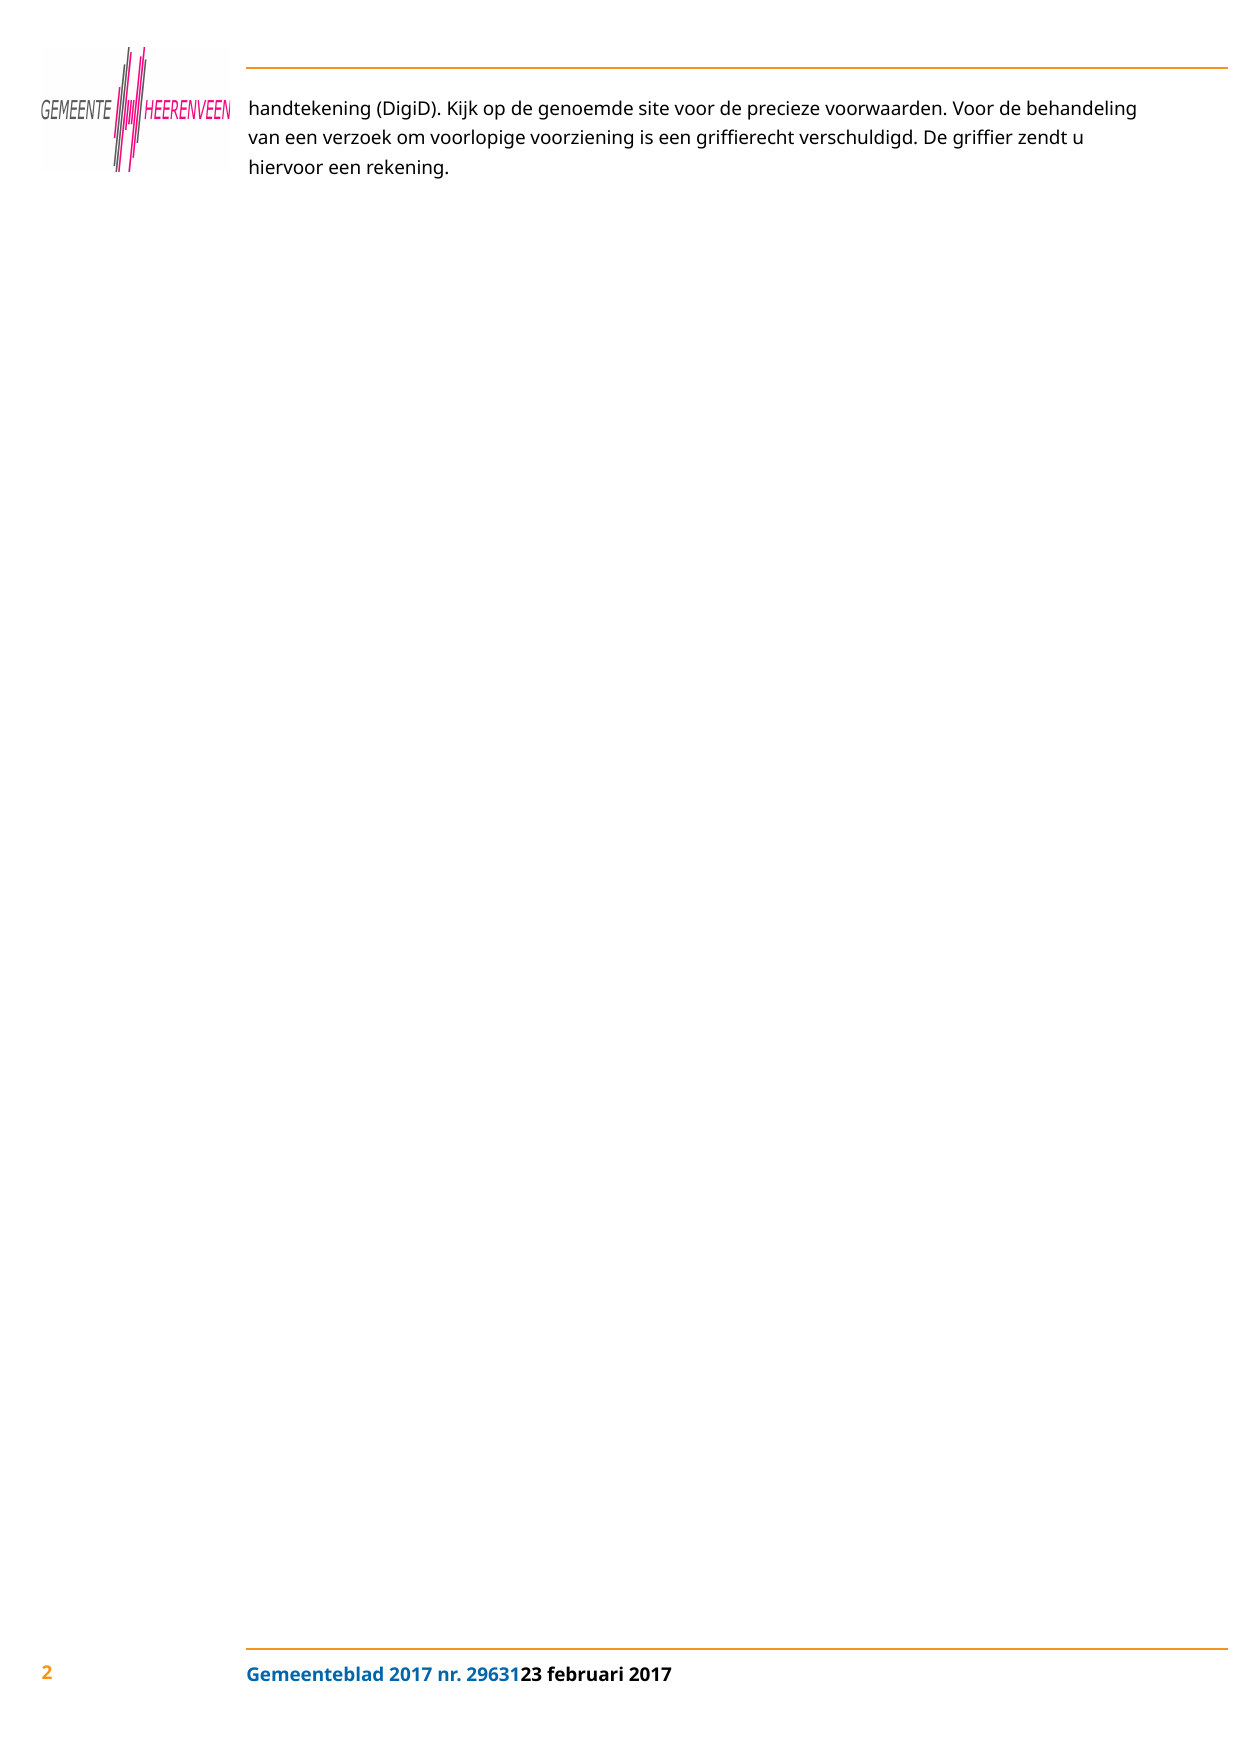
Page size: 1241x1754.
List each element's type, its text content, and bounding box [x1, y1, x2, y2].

text handtekening (DigiD). Kijk op de genoemde site voor de precieze voorwaarden. Voor de behandeling van een verzoek om voorlopige voorziening is een griffierecht verschuldigd. De griffier zendt u hiervoor een rekening. [248, 95, 1152, 180]
picture [41, 47, 231, 172]
